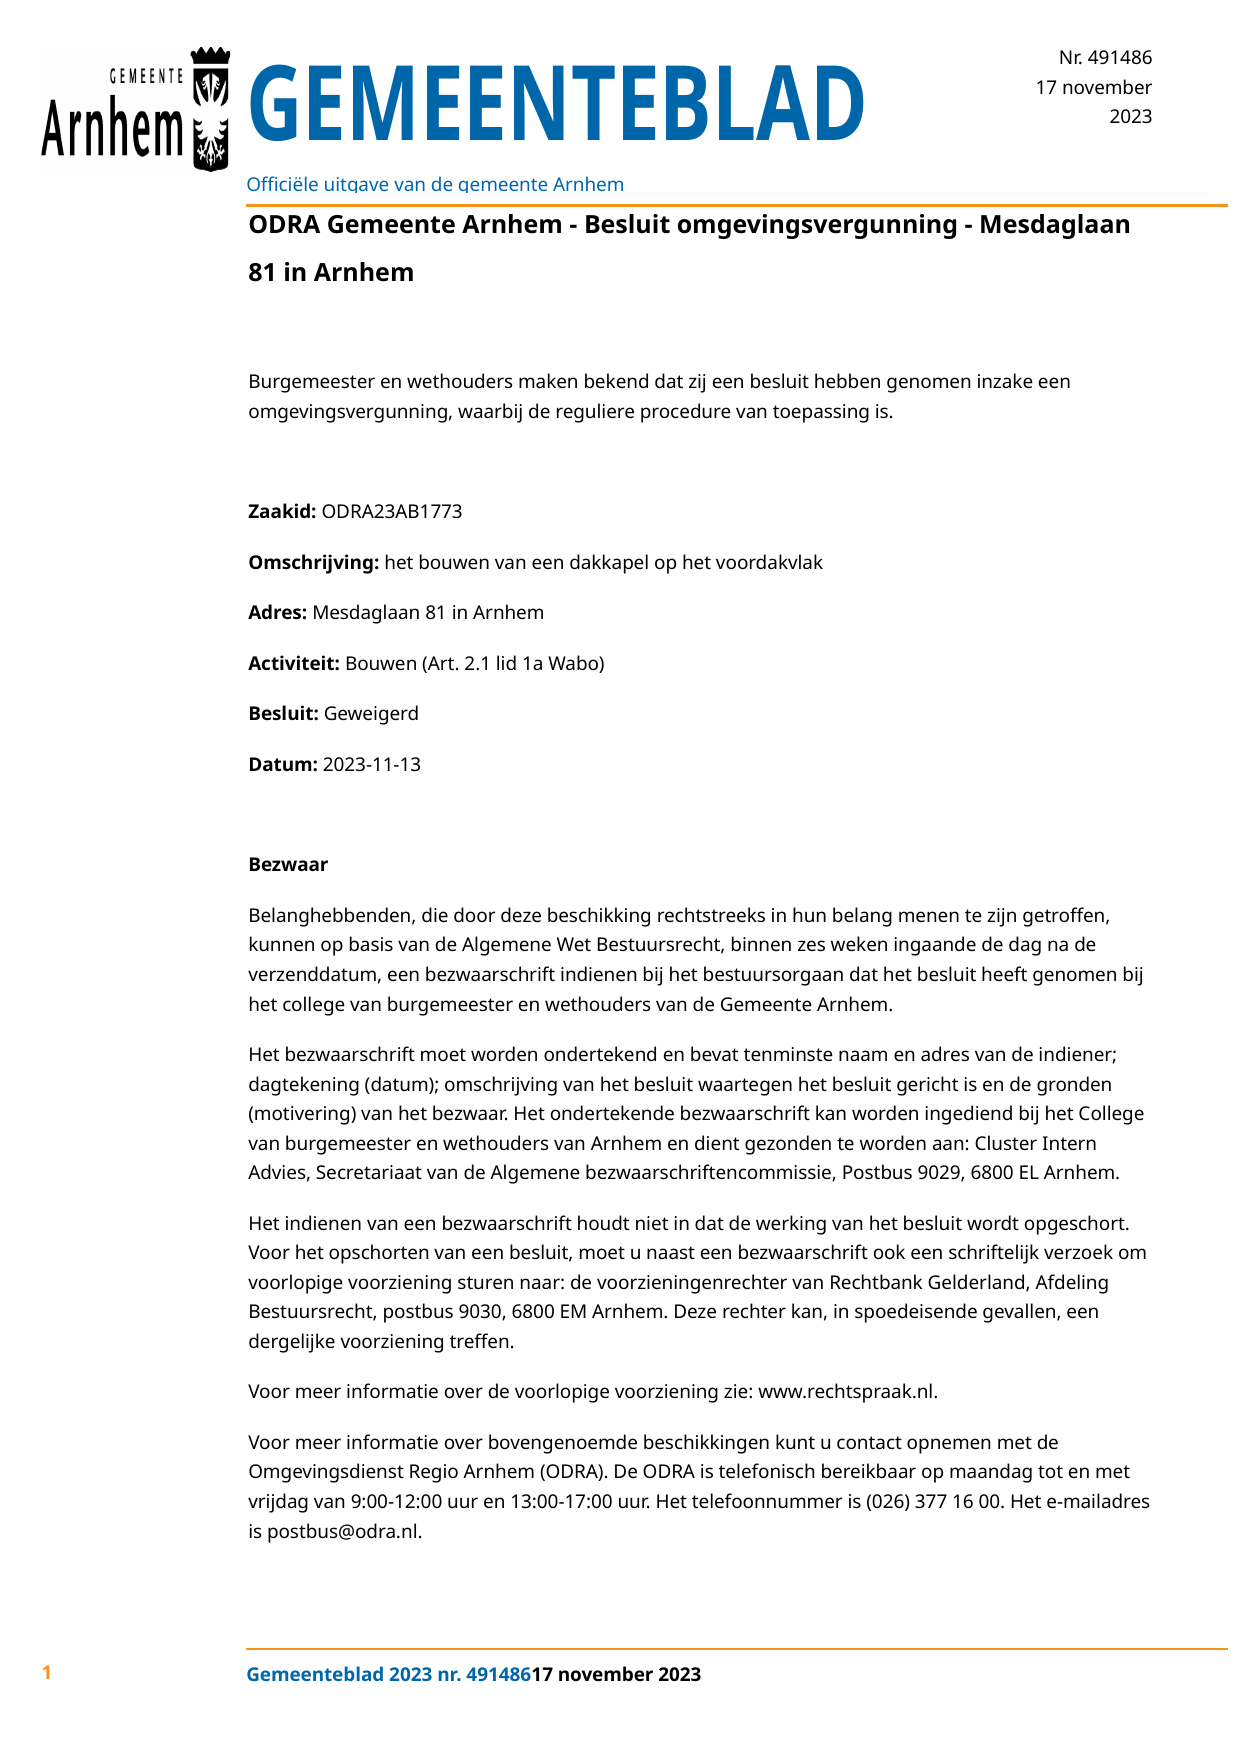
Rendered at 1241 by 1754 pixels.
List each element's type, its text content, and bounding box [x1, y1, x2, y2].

text Adres: Mesdaglaan 81 in Arnhem [248, 599, 1152, 625]
text Omschrijving: het bouwen van een dakkapel op het voordakvlak [248, 549, 1152, 575]
text ODRA Gemeente Arnhem - Besluit omgevingsvergunning - Mesdaglaan 81 in Arnhem [248, 207, 1152, 288]
text Het bezwaarschrift moet worden ondertekend en bevat tenminste naam en adres van de indiener; dagtekening (datum); omschrijving van het besluit waartegen het besluit gericht is en de gronden (motivering) van het bezwaar. Het ondertekende bezwaarschrift kan worden ingediend bij het College van burgemeester en wethouders van Arnhem en dient gezonden te worden aan: Cluster Intern Advies, Secretariaat van de Algemene bezwaarschriftencommissie, Postbus 9029, 6800 EL Arnhem. [248, 1041, 1152, 1185]
picture [41, 47, 231, 172]
text Burgemeester en wethouders maken bekend dat zij een besluit hebben genomen inzake een omgevingsvergunning, waarbij de reguliere procedure van toepassing is. [248, 368, 1152, 424]
text Voor meer informatie over bovengenoemde beschikkingen kunt u contact opnemen met de Omgevingsdienst Regio Arnhem (ODRA). De ODRA is telefonisch bereikbaar op maandag tot en met vrijdag van 9:00-12:00 uur en 13:00-17:00 uur. Het telefoonnummer is (026) 377 16 00. Het e-mailadres is postbus@odra.nl. [248, 1429, 1152, 1544]
text Datum: 2023-11-13 [248, 751, 1152, 777]
text Activiteit: Bouwen (Art. 2.1 lid 1a Wabo) [248, 650, 1152, 676]
text Voor meer informatie over de voorlopige voorziening zie: www.rechtspraak.nl. [248, 1379, 1152, 1404]
text Belanghebbenden, die door deze beschikking rechtstreeks in hun belang menen te zijn getroffen, kunnen op basis van de Algemene Wet Bestuursrecht, binnen zes weken ingaande de dag na de verzenddatum, een bezwaarschrift indienen bij het bestuursorgaan dat het besluit heeft genomen bij het college van burgemeester en wethouders van de Gemeente Arnhem. [248, 902, 1152, 1017]
text Bezwaar [248, 852, 1152, 877]
text Zaakid: ODRA23AB1773 [248, 499, 1152, 524]
text Het indienen van een bezwaarschrift houdt niet in dat de werking van het besluit wordt opgeschort. Voor het opschorten van een besluit, moet u naast een bezwaarschrift ook een schriftelijk verzoek om voorlopige voorziening sturen naar: de voorzieningenrechter van Rechtbank Gelderland, Afdeling Bestuursrecht, postbus 9030, 6800 EM Arnhem. Deze rechter kan, in spoedeisende gevallen, een dergelijke voorziening treffen. [248, 1210, 1152, 1354]
text Besluit: Geweigerd [248, 700, 1152, 726]
